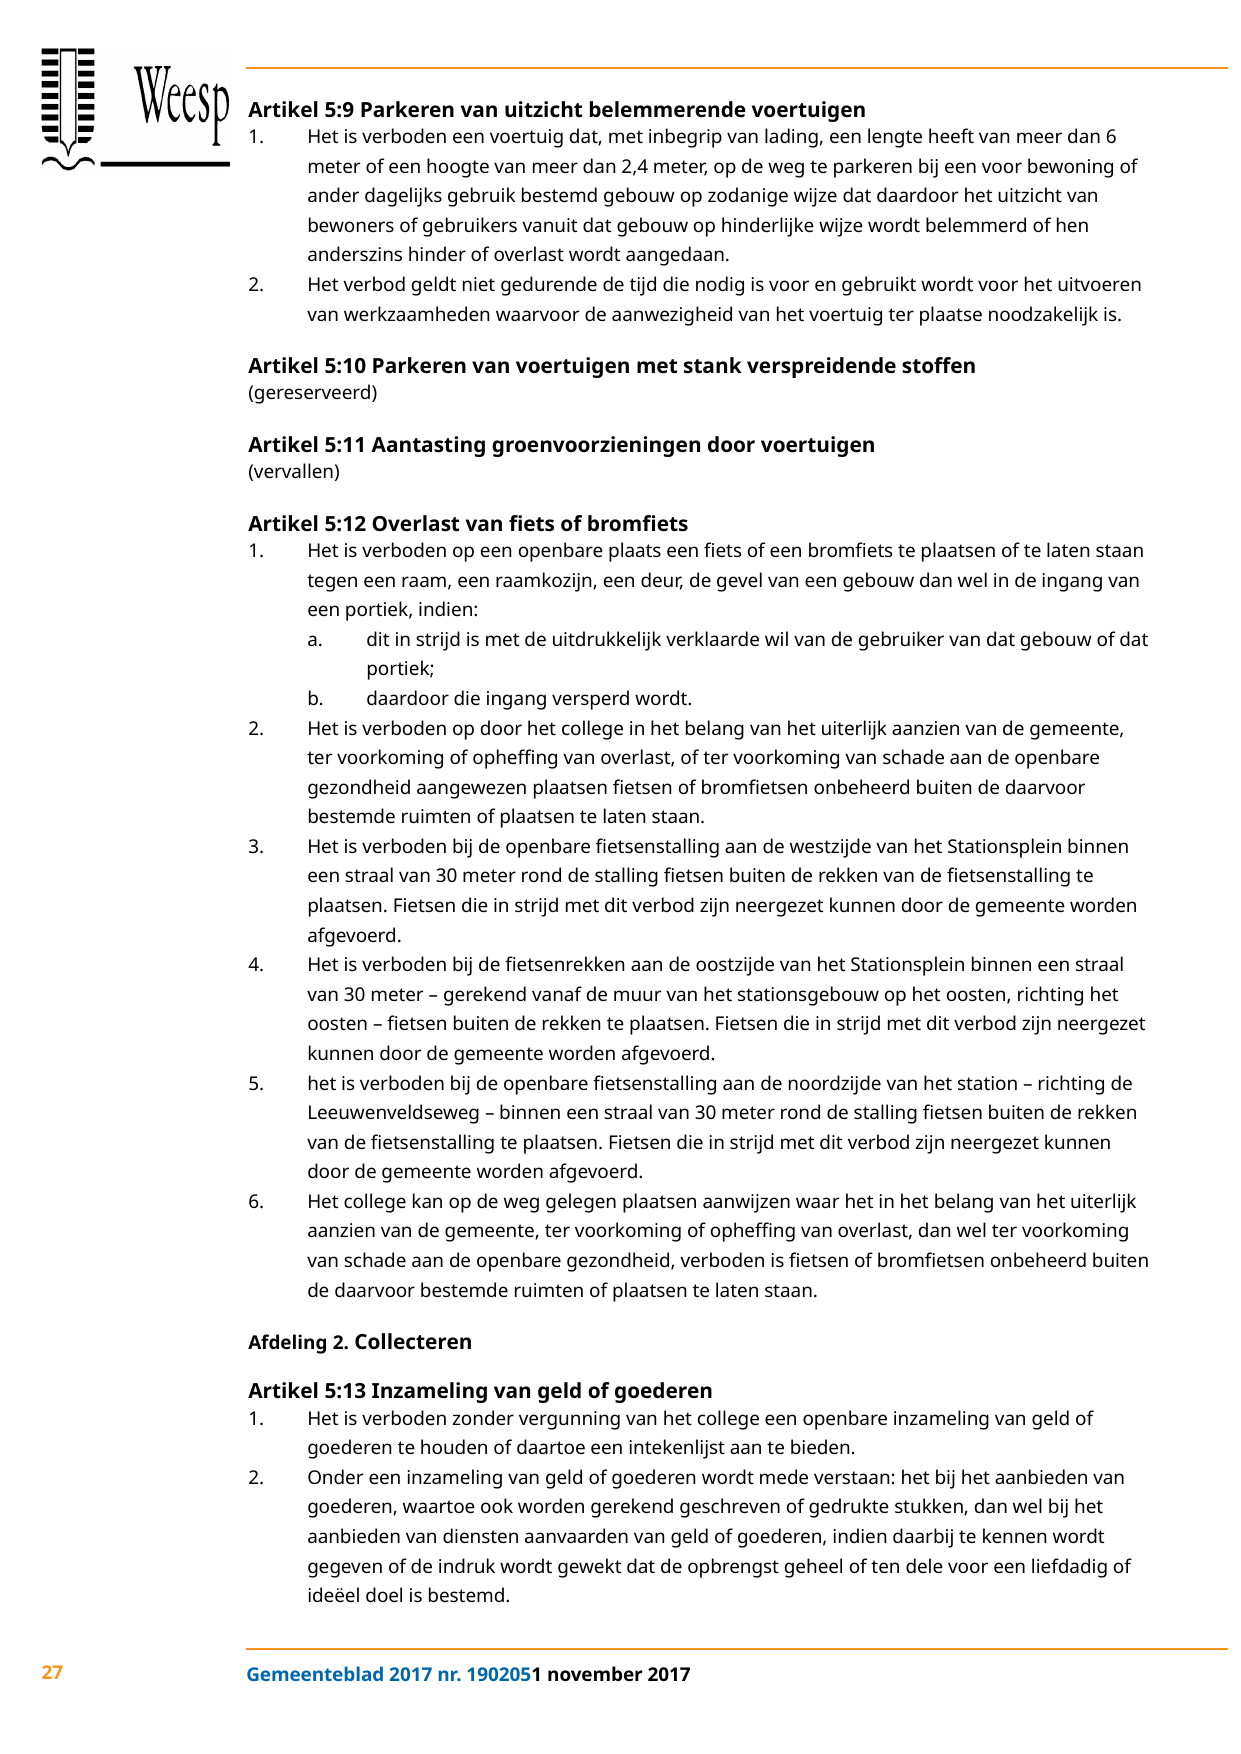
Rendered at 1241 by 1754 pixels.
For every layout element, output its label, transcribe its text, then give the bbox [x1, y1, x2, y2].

text Artikel 5:12 Overlast van fiets of bromfiets [248, 509, 1152, 537]
list Het is verboden een voertuig dat, met inbegrip van lading, een lengte heeft van meer dan 6 meter of een hoogte van meer dan 2,4 meter, op de weg te parkeren bij een voor bewoning of ander dagelijks gebruik bestemd gebouw op zodanige wijze dat daardoor het uitzicht van bewoners of gebruikers vanuit dat gebouw op hinderlijke wijze wordt belemmerd of hen anderszins hinder of overlast wordt aangedaan. [248, 123, 1152, 267]
picture [41, 47, 231, 172]
text Artikel 5:13 Inzameling van geld of goederen [248, 1376, 1152, 1405]
list Het is verboden bij de fietsenrekken aan de oostzijde van het Stationsplein binnen een straal van 30 meter – gerekend vanaf de muur van het stationsgebouw op het oosten, richting het oosten – fietsen buiten de rekken te plaatsen. Fietsen die in strijd met dit verbod zijn neergezet kunnen door de gemeente worden afgevoerd. [248, 951, 1152, 1066]
list dit in strijd is met de uitdrukkelijk verklaarde wil van de gebruiker van dat gebouw of dat portiek; [307, 626, 1152, 681]
text Artikel 5:10 Parkeren van voertuigen met stank verspreidende stoffen [248, 351, 1152, 379]
list Het is verboden zonder vergunning van het college een openbare inzameling van geld of goederen te houden of daartoe een intekenlijst aan te bieden. [248, 1405, 1152, 1460]
list Het college kan op de weg gelegen plaatsen aanwijzen waar het in het belang van het uiterlijk aanzien van de gemeente, ter voorkoming of opheffing van overlast, dan wel ter voorkoming van schade aan de openbare gezondheid, verboden is fietsen of bromfietsen onbeheerd buiten de daarvoor bestemde ruimten of plaatsen te laten staan. [248, 1188, 1152, 1303]
list Het verbod geldt niet gedurende de tijd die nodig is voor en gebruikt wordt voor het uitvoeren van werkzaamheden waarvoor de aanwezigheid van het voertuig ter plaatse noodzakelijk is. [248, 271, 1152, 326]
text Artikel 5:11 Aantasting groenvoorzieningen door voertuigen [248, 430, 1152, 458]
text (vervallen) [248, 458, 1152, 484]
list Het is verboden op een openbare plaats een fiets of een bromfiets te plaatsen of te laten staan tegen een raam, een raamkozijn, een deur, de gevel van een gebouw dan wel in de ingang van een portiek, indien: [248, 537, 1152, 622]
text Artikel 5:9 Parkeren van uitzicht belemmerende voertuigen [248, 95, 1152, 123]
list Het is verboden op door het college in het belang van het uiterlijk aanzien van de gemeente, ter voorkoming of opheffing van overlast, of ter voorkoming van schade aan de openbare gezondheid aangewezen plaatsen fietsen of bromfietsen onbeheerd buiten de daarvoor bestemde ruimten of plaatsen te laten staan. [248, 715, 1152, 829]
list Onder een inzameling van geld of goederen wordt mede verstaan: het bij het aanbieden van goederen, waartoe ook worden gerekend geschreven of gedrukte stukken, dan wel bij het aanbieden van diensten aanvaarden van geld of goederen, indien daarbij te kennen wordt gegeven of de indruk wordt gewekt dat de opbrengst geheel of ten dele voor een liefdadig of ideëel doel is bestemd. [248, 1464, 1152, 1608]
list Het is verboden bij de openbare fietsenstalling aan de westzijde van het Stationsplein binnen een straal van 30 meter rond de stalling fietsen buiten de rekken van de fietsenstalling te plaatsen. Fietsen die in strijd met dit verbod zijn neergezet kunnen door de gemeente worden afgevoerd. [248, 833, 1152, 948]
text Afdeling 2. Collecteren [248, 1327, 1152, 1356]
list daardoor die ingang versperd wordt. [307, 685, 1152, 711]
list het is verboden bij de openbare fietsenstalling aan de noordzijde van het station – richting de Leeuwenveldseweg – binnen een straal van 30 meter rond de stalling fietsen buiten de rekken van de fietsenstalling te plaatsen. Fietsen die in strijd met dit verbod zijn neergezet kunnen door de gemeente worden afgevoerd. [248, 1070, 1152, 1184]
text (gereserveerd) [248, 379, 1152, 405]
